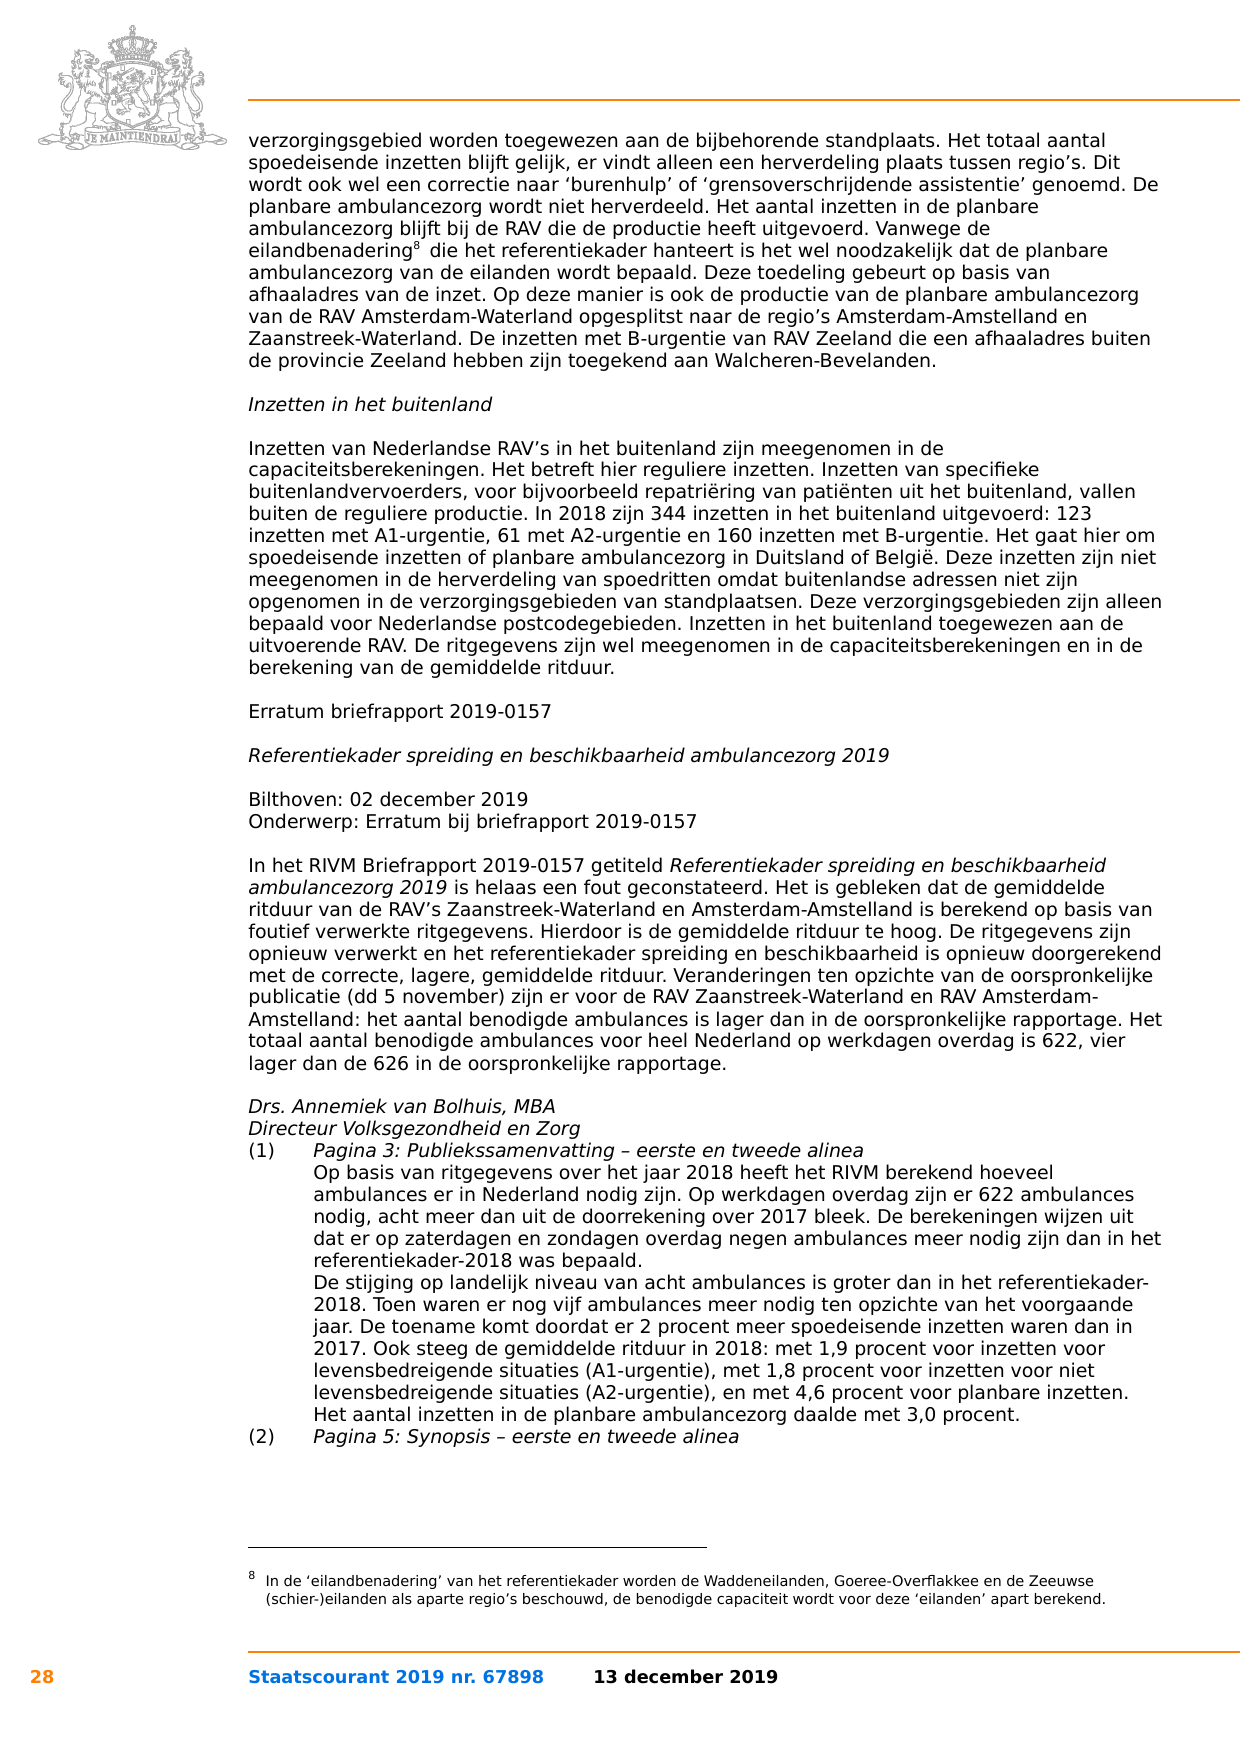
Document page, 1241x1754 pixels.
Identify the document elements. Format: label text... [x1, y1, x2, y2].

picture [38, 25, 227, 150]
subtitle Referentiekader spreiding en beschikbaarheid ambulancezorg 2019 [248, 745, 1163, 767]
text In de ‘eilandbenadering’ van het referentiekader worden de Waddeneilanden, Goeree-Overflakkee en de Zeeuwse (schier-)eilanden als aparte regio’s beschouwd, de benodigde capaciteit wordt voor deze ‘eilanden’ apart berekend. [248, 1569, 1163, 1608]
text (2) Pagina 5: Synopsis – eerste en tweede alinea [248, 1426, 1163, 1448]
text De stijging op landelijk niveau van acht ambulances is groter dan in het referentiekader-2018. Toen waren er nog vijf ambulances meer nodig ten opzichte van het voorgaande jaar. De toename komt doordat er 2 procent meer spoedeisende inzetten waren dan in 2017. Ook steeg de gemiddelde ritduur in 2018: met 1,9 procent voor inzetten voor levensbedreigende situaties (A1-urgentie), met 1,8 procent voor inzetten voor niet levensbedreigende situaties (A2-urgentie), en met 4,6 procent voor planbare inzetten. Het aantal inzetten in de planbare ambulancezorg daalde met 3,0 procent. [313, 1272, 1163, 1426]
text Directeur Volksgezondheid en Zorg [248, 1118, 1163, 1140]
text Inzetten van Nederlandse RAV’s in het buitenland zijn meegenomen in de capaciteitsberekeningen. Het betreft hier reguliere inzetten. Inzetten van specifieke buitenlandvervoerders, voor bijvoorbeeld repatriëring van patiënten uit het buitenland, vallen buiten de reguliere productie. In 2018 zijn 344 inzetten in het buitenland uitgevoerd: 123 inzetten met A1-urgentie, 61 met A2-urgentie en 160 inzetten met B-urgentie. Het gaat hier om spoedeisende inzetten of planbare ambulancezorg in Duitsland of België. Deze inzetten zijn niet meegenomen in de herverdeling van spoedritten omdat buitenlandse adressen niet zijn opgenomen in de verzorgingsgebieden van standplaatsen. Deze verzorgingsgebieden zijn alleen bepaald voor Nederlandse postcodegebieden. Inzetten in het buitenland toegewezen aan de uitvoerende RAV. De ritgegevens zijn wel meegenomen in de capaciteitsberekeningen en in de berekening van de gemiddelde ritduur. [248, 437, 1163, 679]
subtitle Erratum briefrapport 2019-0157 [248, 701, 1163, 723]
subtitle Inzetten in het buitenland [248, 393, 1163, 416]
text Drs. Annemiek van Bolhuis, MBA [248, 1096, 1163, 1118]
text Onderwerp: Erratum bij briefrapport 2019-0157 [248, 811, 1163, 833]
text Bilthoven: 02 december 2019 [248, 789, 1163, 811]
text (1) Pagina 3: Publiekssamenvatting – eerste en tweede alinea [248, 1140, 1163, 1162]
text verzorgingsgebied worden toegewezen aan de bijbehorende standplaats. Het totaal aantal spoedeisende inzetten blijft gelijk, er vindt alleen een herverdeling plaats tussen regio’s. Dit wordt ook wel een correctie naar ‘burenhulp’ of ‘grensoverschrijdende assistentie’ genoemd. De planbare ambulancezorg wordt niet herverdeeld. Het aantal inzetten in de planbare ambulancezorg blijft bij de RAV die de productie heeft uitgevoerd. Vanwege de eilandbenadering die het referentiekader hanteert is het wel noodzakelijk dat de planbare ambulancezorg van de eilanden wordt bepaald. Deze toedeling gebeurt op basis van afhaaladres van de inzet. Op deze manier is ook de productie van de planbare ambulancezorg van de RAV Amsterdam-Waterland opgesplitst naar de regio’s Amsterdam-Amstelland en Zaanstreek-Waterland. De inzetten met B-urgentie van RAV Zeeland die een afhaaladres buiten de provincie Zeeland hebben zijn toegekend aan Walcheren-Bevelanden. [248, 130, 1163, 372]
text Op basis van ritgegevens over het jaar 2018 heeft het RIVM berekend hoeveel ambulances er in Nederland nodig zijn. Op werkdagen overdag zijn er 622 ambulances nodig, acht meer dan uit de doorrekening over 2017 bleek. De berekeningen wijzen uit dat er op zaterdagen en zondagen overdag negen ambulances meer nodig zijn dan in het referentiekader-2018 was bepaald. [313, 1162, 1163, 1272]
text In het RIVM Briefrapport 2019-0157 getiteld Referentiekader spreiding en beschikbaarheid ambulancezorg 2019 is helaas een fout geconstateerd. Het is gebleken dat de gemiddelde ritduur van de RAV’s Zaanstreek-Waterland en Amsterdam-Amstelland is berekend op basis van foutief verwerkte ritgegevens. Hierdoor is de gemiddelde ritduur te hoog. De ritgegevens zijn opnieuw verwerkt en het referentiekader spreiding en beschikbaarheid is opnieuw doorgerekend met de correcte, lagere, gemiddelde ritduur. Veranderingen ten opzichte van de oorspronkelijke publicatie (dd 5 november) zijn er voor de RAV Zaanstreek-Waterland en RAV Amsterdam-Amstelland: het aantal benodigde ambulances is lager dan in de oorspronkelijke rapportage. Het totaal aantal benodigde ambulances voor heel Nederland op werkdagen overdag is 622, vier lager dan de 626 in de oorspronkelijke rapportage. [248, 854, 1163, 1074]
